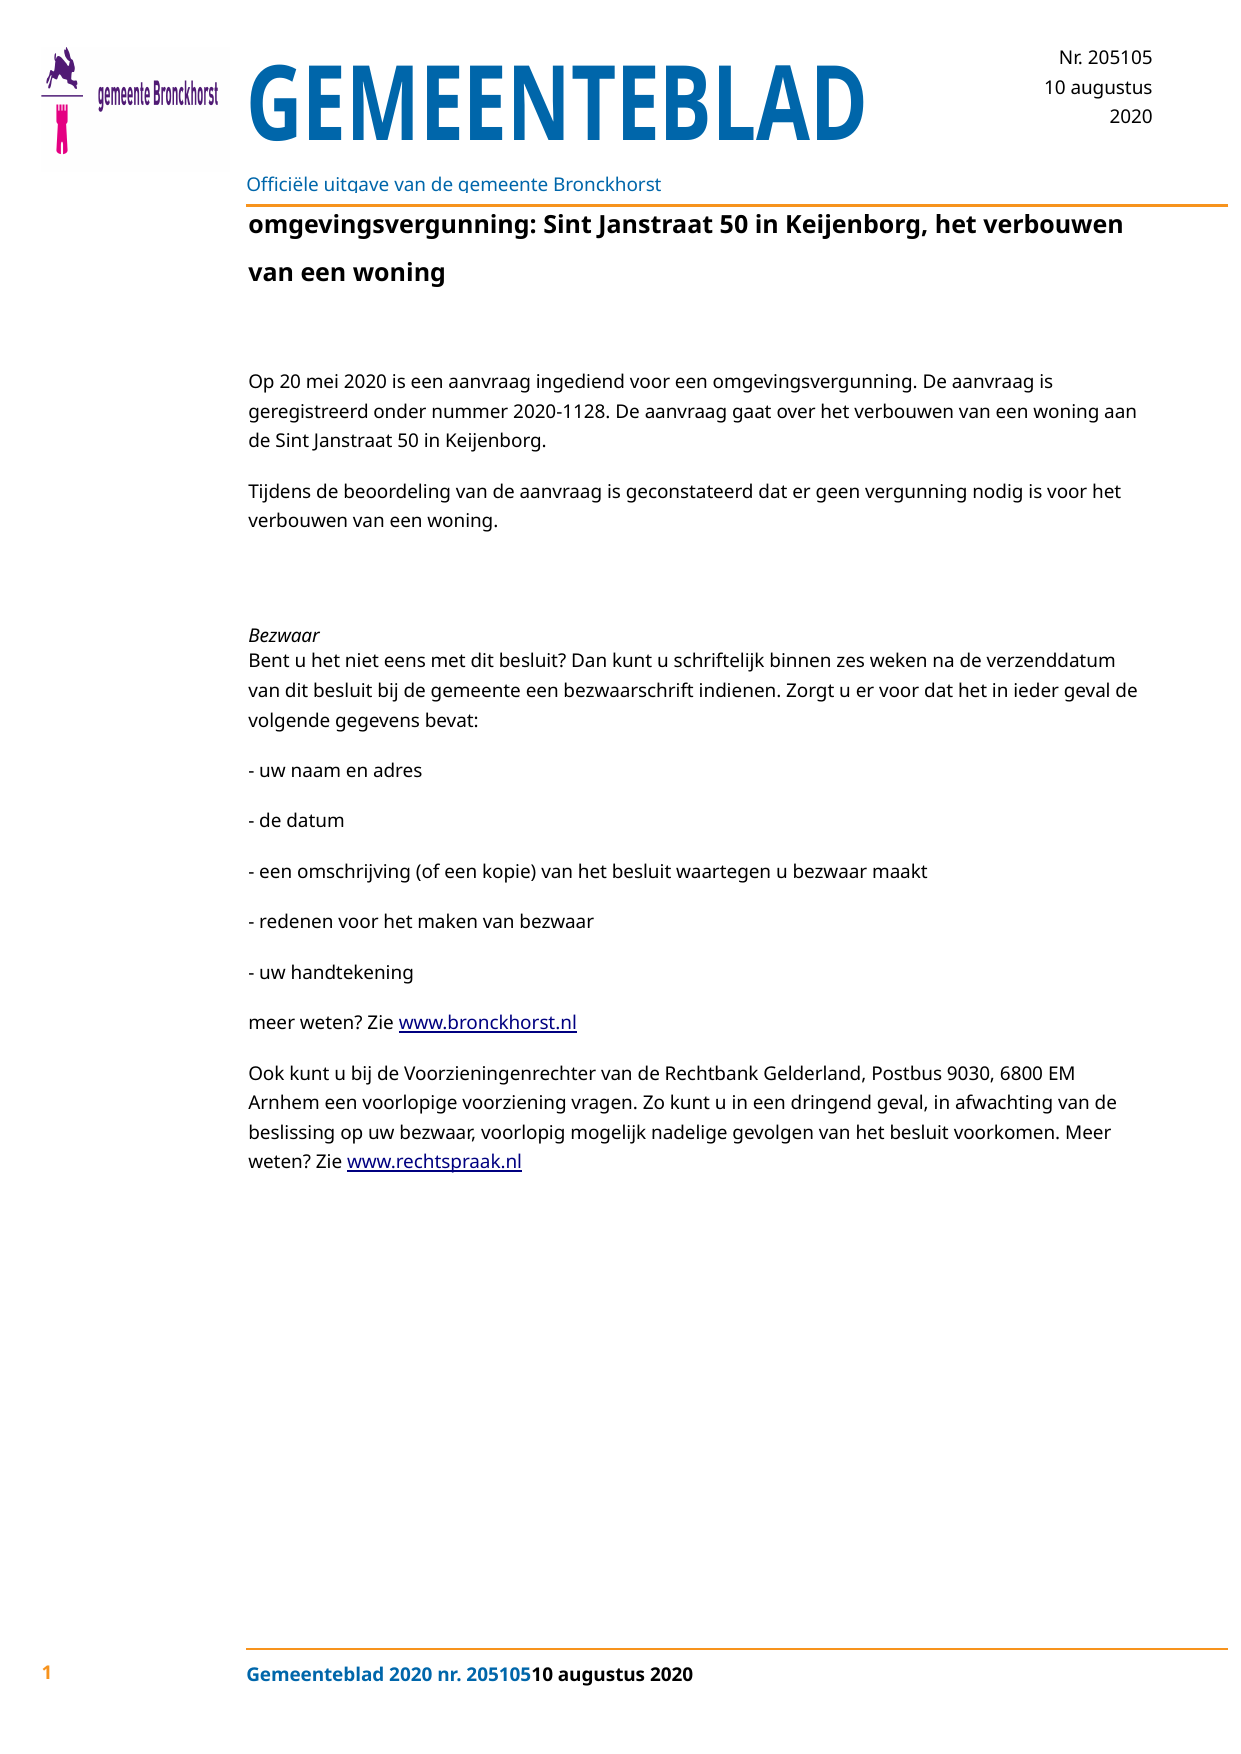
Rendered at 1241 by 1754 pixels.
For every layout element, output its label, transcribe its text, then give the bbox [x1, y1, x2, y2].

text meer weten? Zie www.bronckhorst.nl [248, 1009, 1152, 1035]
text - de datum [248, 808, 1152, 833]
text - uw handtekening [248, 959, 1152, 984]
text - een omschrijving (of een kopie) van het besluit waartegen u bezwaar maakt [248, 858, 1152, 884]
text Tijdens de beoordeling van de aanvraag is geconstateerd dat er geen vergunning nodig is voor het verbouwen van een woning. [248, 478, 1152, 533]
text Op 20 mei 2020 is een aanvraag ingediend voor een omgevingsvergunning. De aanvraag is geregistreerd onder nummer 2020-1128. De aanvraag gaat over het verbouwen van een woning aan de Sint Janstraat 50 in Keijenborg. [248, 368, 1152, 453]
picture [41, 47, 231, 172]
text omgevingsvergunning: Sint Janstraat 50 in Keijenborg, het verbouwen van een woning [248, 207, 1152, 288]
text Bezwaar [248, 622, 1152, 648]
text - uw naam en adres [248, 757, 1152, 783]
text - redenen voor het maken van bezwaar [248, 908, 1152, 934]
text Bent u het niet eens met dit besluit? Dan kunt u schriftelijk binnen zes weken na de verzenddatum van dit besluit bij de gemeente een bezwaarschrift indienen. Zorgt u er voor dat het in ieder geval de volgende gegevens bevat: [248, 648, 1152, 732]
text Ook kunt u bij de Voorzieningenrechter van de Rechtbank Gelderland, Postbus 9030, 6800 EM Arnhem een voorlopige voorziening vragen. Zo kunt u in een dringend geval, in afwachting van de beslissing op uw bezwaar, voorlopig mogelijk nadelige gevolgen van het besluit voorkomen. Meer weten? Zie www.rechtspraak.nl [248, 1060, 1152, 1174]
